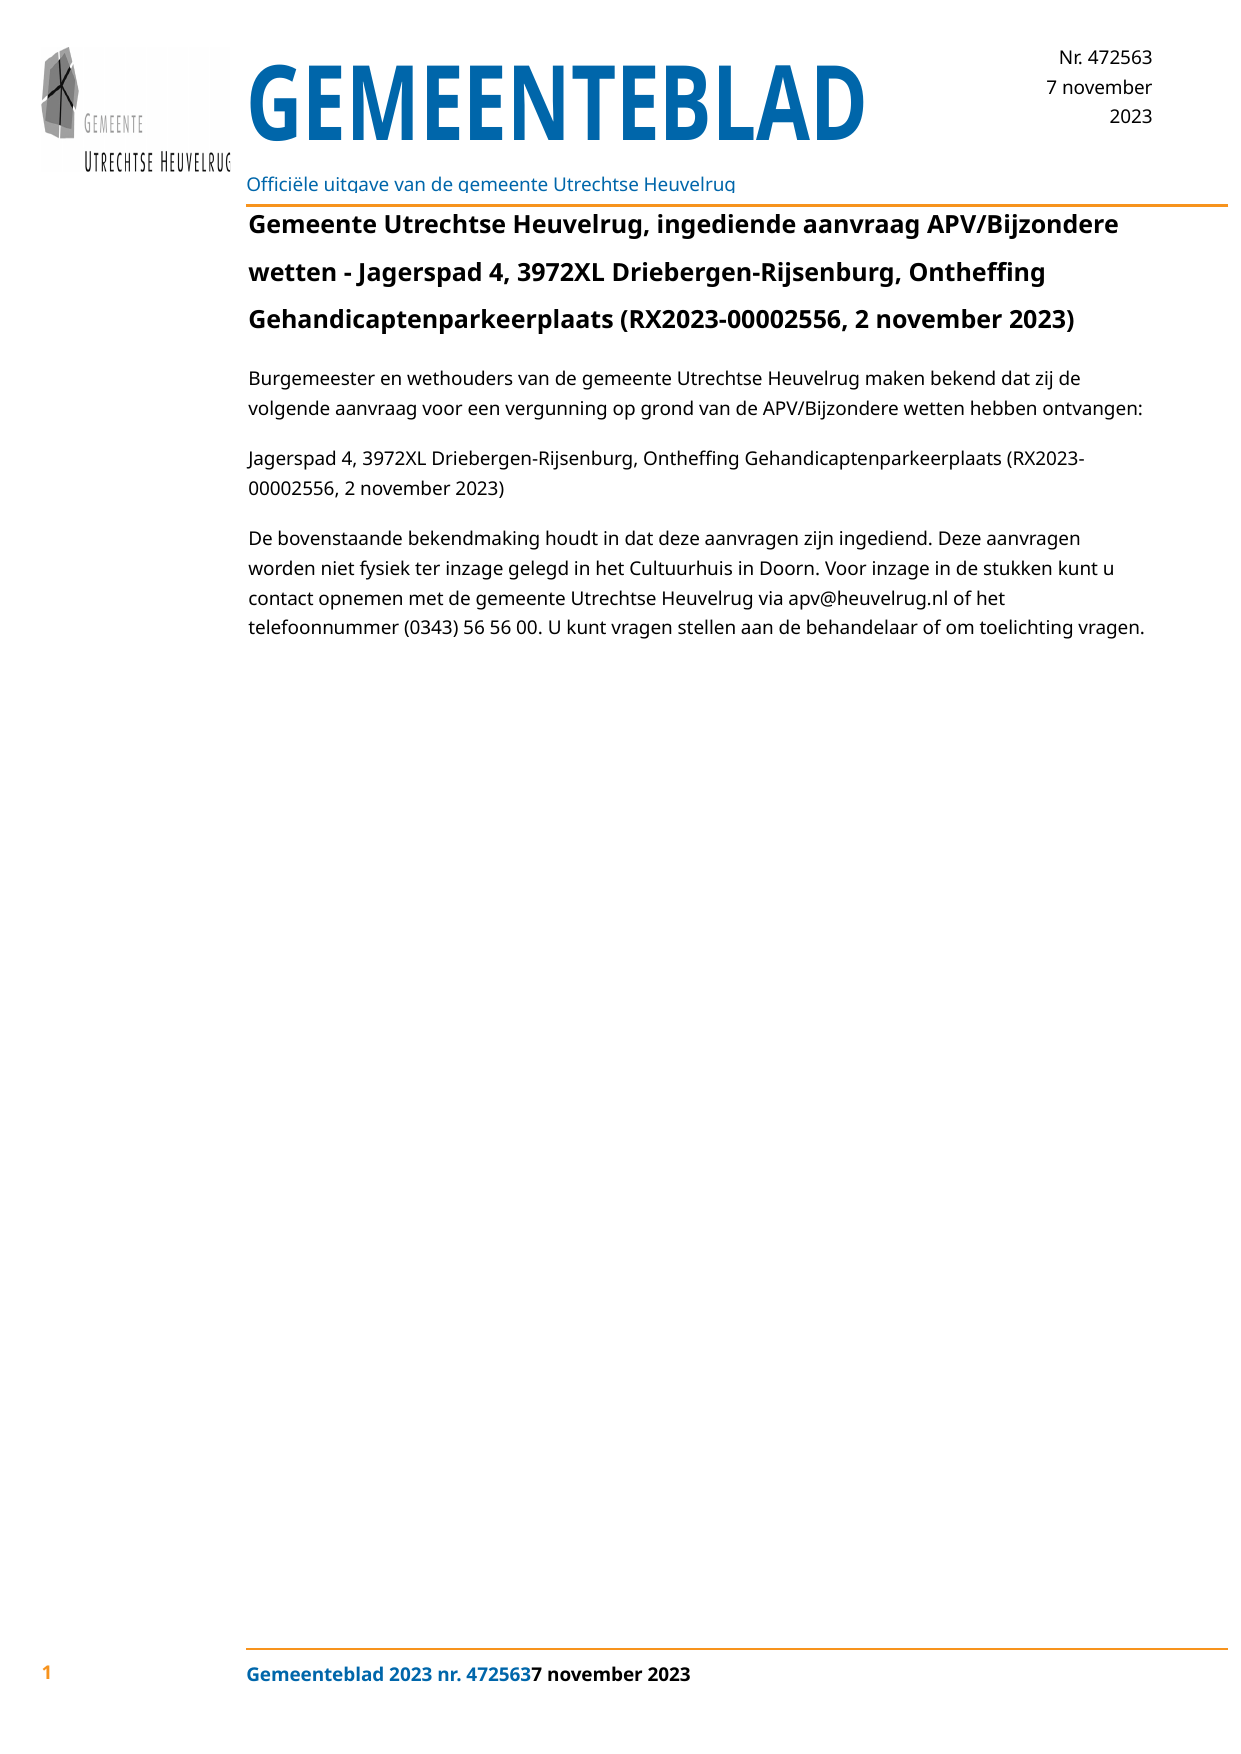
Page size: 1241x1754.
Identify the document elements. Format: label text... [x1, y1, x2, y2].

picture [41, 47, 231, 172]
text Burgemeester en wethouders van de gemeente Utrechtse Heuvelrug maken bekend dat zij de volgende aanvraag voor een vergunning op grond van de APV/Bijzondere wetten hebben ontvangen: [248, 366, 1152, 421]
text De bovenstaande bekendmaking houdt in dat deze aanvragen zijn ingediend. Deze aanvragen worden niet fysiek ter inzage gelegd in het Cultuurhuis in Doorn. Voor inzage in de stukken kunt u contact opnemen met de gemeente Utrechtse Heuvelrug via apv@heuvelrug.nl of het telefoonnummer (0343) 56 56 00. U kunt vragen stellen aan de behandelaar of om toelichting vragen. [248, 526, 1152, 640]
text Jagerspad 4, 3972XL Driebergen-Rijsenburg, Ontheffing Gehandicaptenparkeerplaats (RX2023-00002556, 2 november 2023) [248, 446, 1152, 501]
text Gemeente Utrechtse Heuvelrug, ingediende aanvraag APV/Bijzondere wetten - Jagerspad 4, 3972XL Driebergen-Rijsenburg, Ontheffing Gehandicaptenparkeerplaats (RX2023-00002556, 2 november 2023) [248, 207, 1152, 336]
